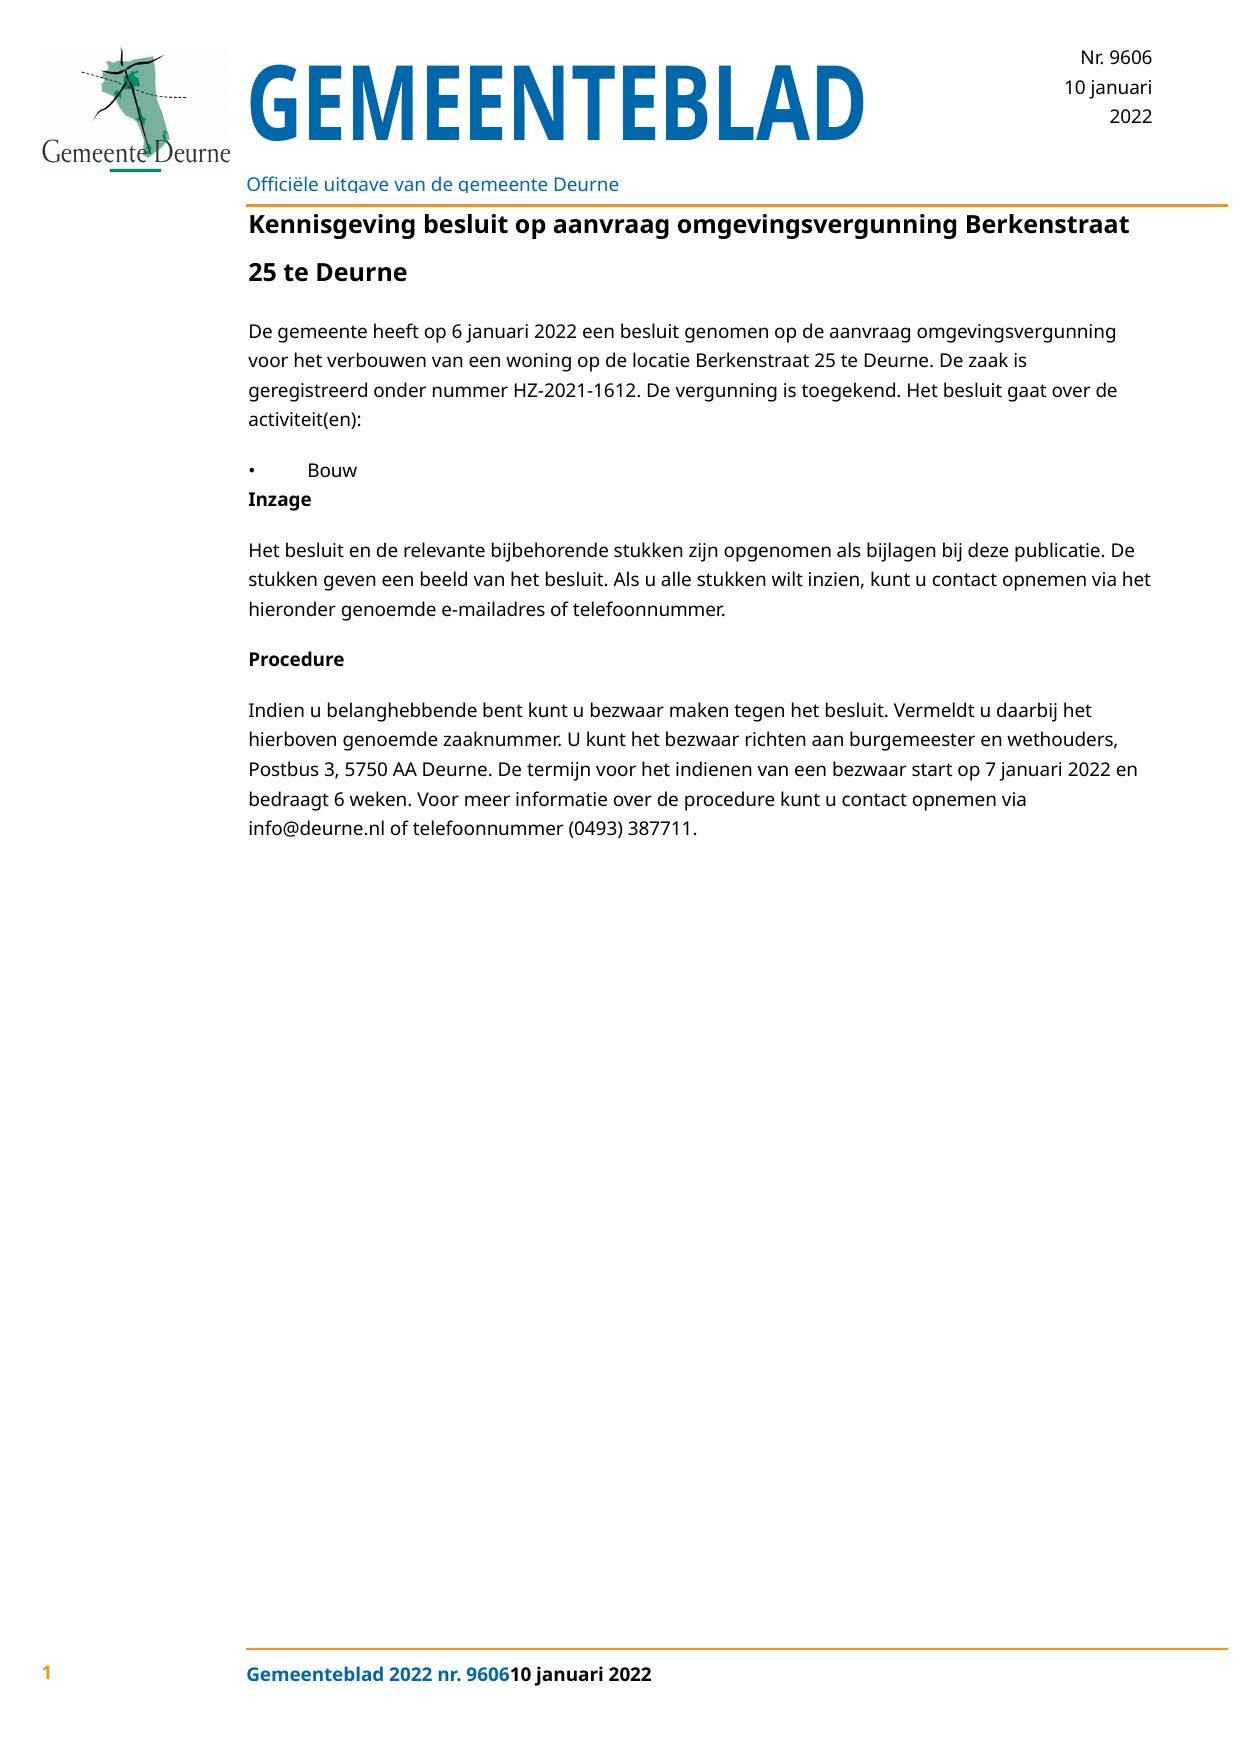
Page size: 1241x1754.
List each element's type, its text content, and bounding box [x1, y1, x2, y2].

text De gemeente heeft op 6 januari 2022 een besluit genomen op de aanvraag omgevingsvergunning voor het verbouwen van een woning op de locatie Berkenstraat 25 te Deurne. De zaak is geregistreerd onder nummer HZ-2021-1612. De vergunning is toegekend. Het besluit gaat over de activiteit(en): [248, 318, 1152, 432]
text Het besluit en de relevante bijbehorende stukken zijn opgenomen als bijlagen bij deze publicatie. De stukken geven een beeld van het besluit. Als u alle stukken wilt inzien, kunt u contact opnemen via het hieronder genoemde e-mailadres of telefoonnummer. [248, 537, 1152, 622]
picture [41, 47, 231, 172]
text Kennisgeving besluit op aanvraag omgevingsvergunning Berkenstraat 25 te Deurne [248, 207, 1152, 288]
text Indien u belanghebbende bent kunt u bezwaar maken tegen het besluit. Vermeldt u daarbij het hierboven genoemde zaaknummer. U kunt het bezwaar richten aan burgemeester en wethouders, Postbus 3, 5750 AA Deurne. De termijn voor het indienen van een bezwaar start op 7 januari 2022 en bedraagt 6 weken. Voor meer informatie over de procedure kunt u contact opnemen via info@deurne.nl of telefoonnummer (0493) 387711. [248, 697, 1152, 841]
text Procedure [248, 647, 1152, 672]
list Bouw [248, 457, 1152, 483]
text Inzage [248, 487, 1152, 512]
